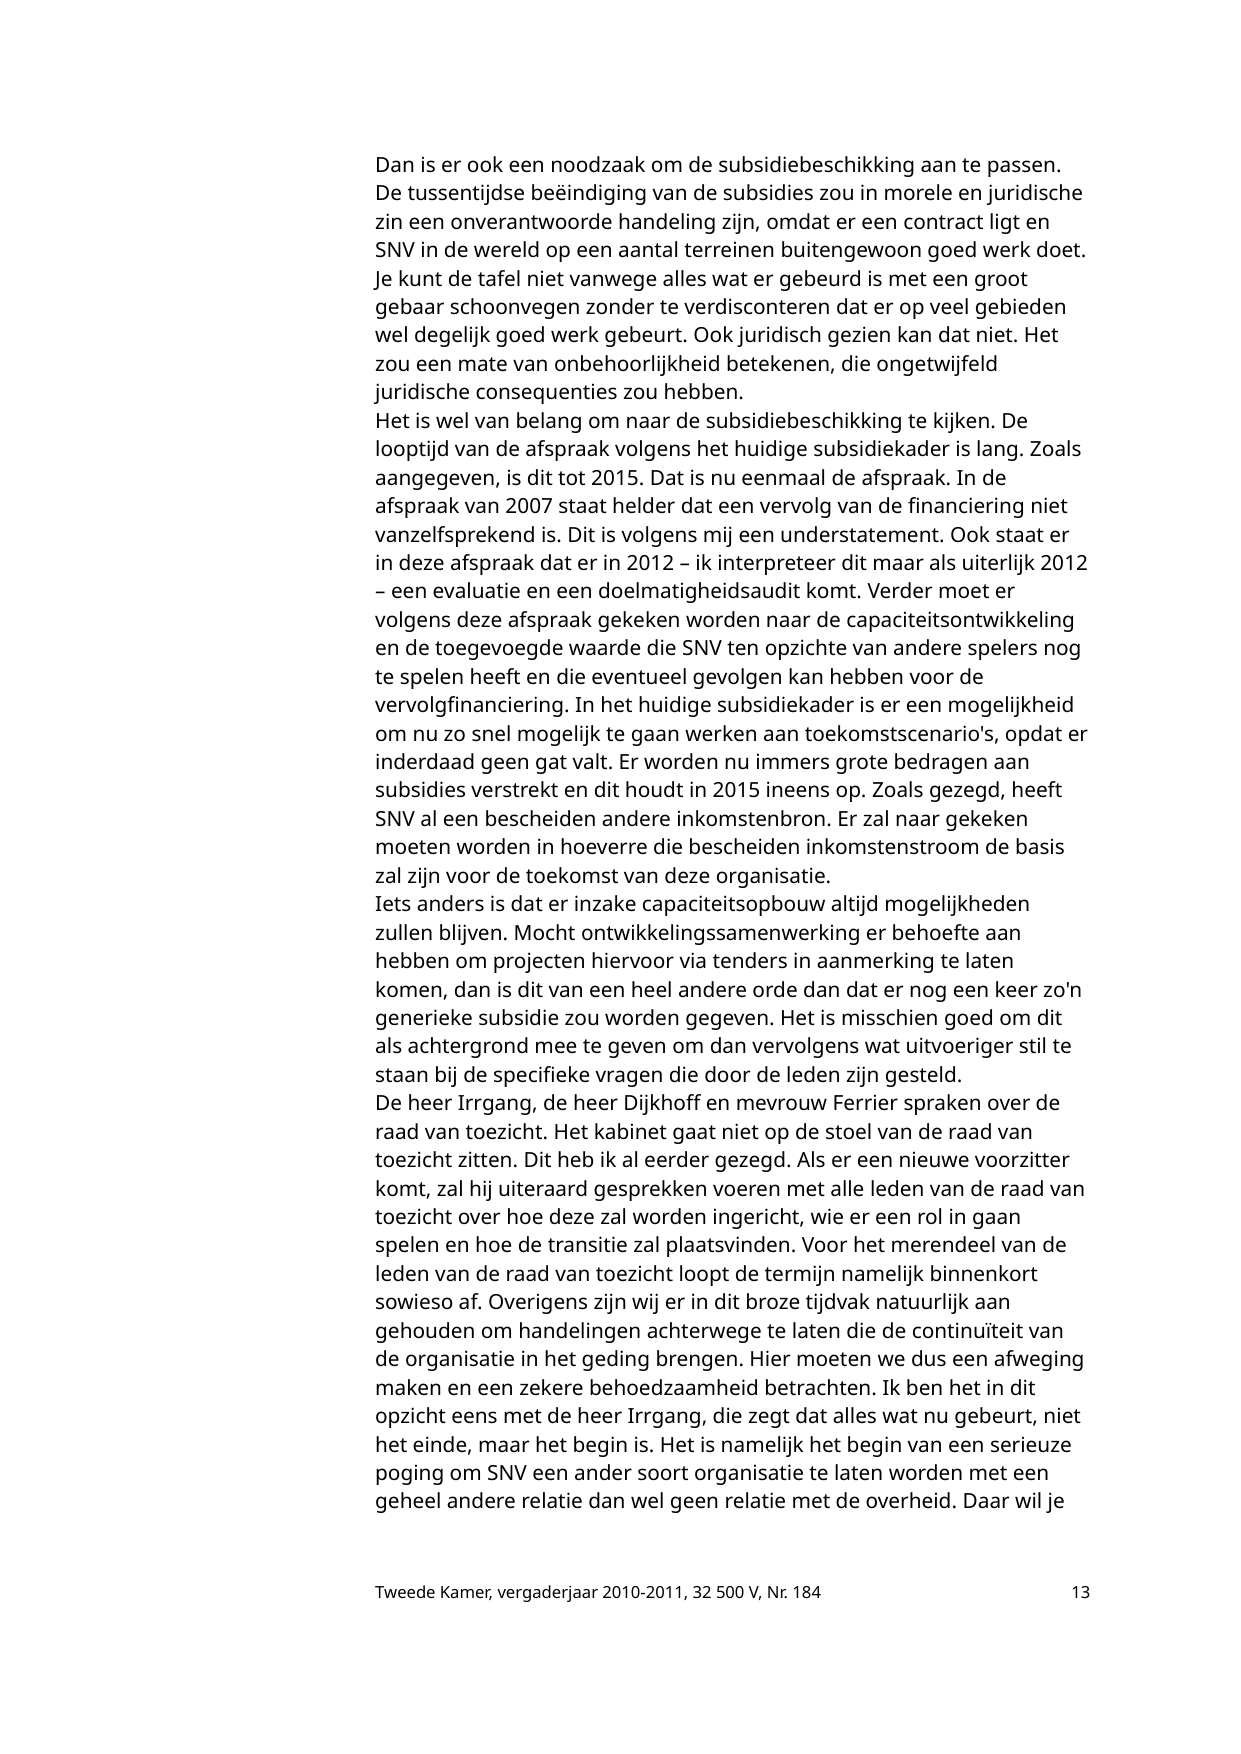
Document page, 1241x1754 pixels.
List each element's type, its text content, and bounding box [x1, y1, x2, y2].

text Het is wel van belang om naar de subsidiebeschikking te kijken. De looptijd van de afspraak volgens het huidige subsidiekader is lang. Zoals aangegeven, is dit tot 2015. Dat is nu eenmaal de afspraak. In de afspraak van 2007 staat helder dat een vervolg van de financiering niet vanzelfsprekend is. Dit is volgens mij een understatement. Ook staat er in deze afspraak dat er in 2012 – ik interpreteer dit maar als uiterlijk 2012 – een evaluatie en een doelmatigheidsaudit komt. Verder moet er volgens deze afspraak gekeken worden naar de capaciteitsontwikkeling en de toegevoegde waarde die SNV ten opzichte van andere spelers nog te spelen heeft en die eventueel gevolgen kan hebben voor de vervolgfinanciering. In het huidige subsidiekader is er een mogelijkheid om nu zo snel mogelijk te gaan werken aan toekomstscenario's, opdat er inderdaad geen gat valt. Er worden nu immers grote bedragen aan subsidies verstrekt en dit houdt in 2015 ineens op. Zoals gezegd, heeft SNV al een bescheiden andere inkomstenbron. Er zal naar gekeken moeten worden in hoeverre die bescheiden inkomstenstroom de basis zal zijn voor de toekomst van deze organisatie. [375, 406, 1090, 889]
text De heer Irrgang, de heer Dijkhoff en mevrouw Ferrier spraken over de raad van toezicht. Het kabinet gaat niet op de stoel van de raad van toezicht zitten. Dit heb ik al eerder gezegd. Als er een nieuwe voorzitter komt, zal hij uiteraard gesprekken voeren met alle leden van de raad van toezicht over hoe deze zal worden ingericht, wie er een rol in gaan spelen en hoe de transitie zal plaatsvinden. Voor het merendeel van de leden van de raad van toezicht loopt de termijn namelijk binnenkort sowieso af. Overigens zijn wij er in dit broze tijdvak natuurlijk aan gehouden om handelingen achterwege te laten die de continuïteit van de organisatie in het geding brengen. Hier moeten we dus een afweging maken en een zekere behoedzaamheid betrachten. Ik ben het in dit opzicht eens met de heer Irrgang, die zegt dat alles wat nu gebeurt, niet het einde, maar het begin is. Het is namelijk het begin van een serieuze poging om SNV een ander soort organisatie te laten worden met een geheel andere relatie dan wel geen relatie met de overheid. Daar wil je [375, 1088, 1090, 1515]
text Dan is er ook een noodzaak om de subsidiebeschikking aan te passen. De tussentijdse beëindiging van de subsidies zou in morele en juridische zin een onverantwoorde handeling zijn, omdat er een contract ligt en SNV in de wereld op een aantal terreinen buitengewoon goed werk doet. Je kunt de tafel niet vanwege alles wat er gebeurd is met een groot gebaar schoonvegen zonder te verdisconteren dat er op veel gebieden wel degelijk goed werk gebeurt. Ook juridisch gezien kan dat niet. Het zou een mate van onbehoorlijkheid betekenen, die ongetwijfeld juridische consequenties zou hebben. [375, 150, 1090, 406]
text Iets anders is dat er inzake capaciteitsopbouw altijd mogelijkheden zullen blijven. Mocht ontwikkelingssamenwerking er behoefte aan hebben om projecten hiervoor via tenders in aanmerking te laten komen, dan is dit van een heel andere orde dan dat er nog een keer zo'n generieke subsidie zou worden gegeven. Het is misschien goed om dit als achtergrond mee te geven om dan vervolgens wat uitvoeriger stil te staan bij de specifieke vragen die door de leden zijn gesteld. [375, 889, 1090, 1088]
